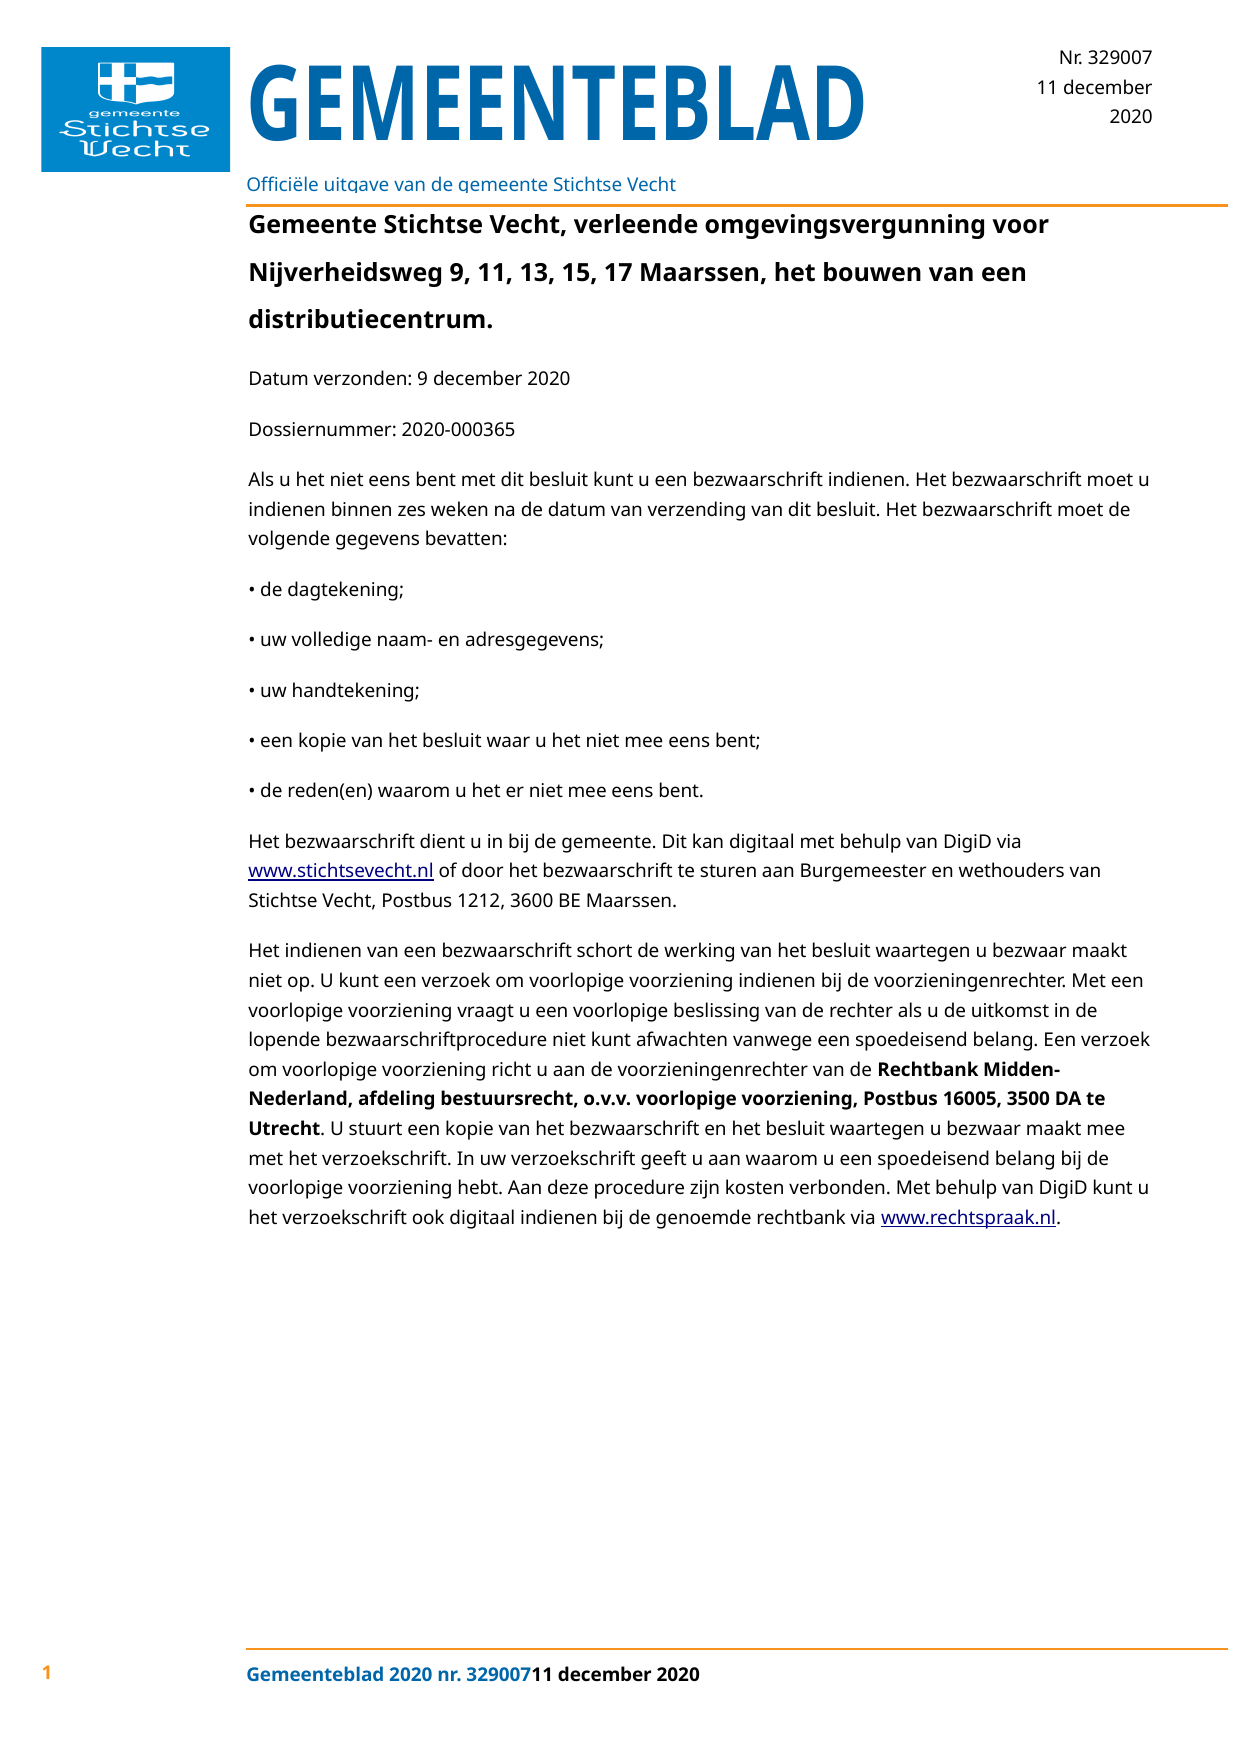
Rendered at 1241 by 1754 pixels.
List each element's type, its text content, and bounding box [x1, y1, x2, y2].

text Dossiernummer: 2020-000365 [248, 416, 1152, 442]
text • de reden(en) waarom u het er niet mee eens bent. [248, 778, 1152, 803]
text Datum verzonden: 9 december 2020 [248, 366, 1152, 391]
text Het bezwaarschrift dient u in bij de gemeente. Dit kan digitaal met behulp van DigiD via www.stichtsevecht.nl of door het bezwaarschrift te sturen aan Burgemeester en wethouders van Stichtse Vecht, Postbus 1212, 3600 BE Maarssen. [248, 828, 1152, 913]
text • de dagtekening; [248, 576, 1152, 602]
picture [99, 63, 135, 101]
text • uw handtekening; [248, 677, 1152, 702]
text Gemeente Stichtse Vecht, verleende omgevingsvergunning voor Nijverheidsweg 9, 11, 13, 15, 17 Maarssen, het bouwen van een distributiecentrum. [248, 207, 1152, 336]
picture [137, 63, 174, 103]
text Het indienen van een bezwaarschrift schort de werking van het besluit waartegen u bezwaar maakt niet op. U kunt een verzoek om voorlopige voorziening indienen bij de voorzieningenrechter. Met een voorlopige voorziening vraagt u een voorlopige beslissing van de rechter als u de uitkomst in de lopende bezwaarschriftprocedure niet kunt afwachten vanwege een spoedeisend belang. Een verzoek om voorlopige voorziening richt u aan de voorzieningenrechter van de Rechtbank Midden-Nederland, afdeling bestuursrecht, o.v.v. voorlopige voorziening, Postbus 16005, 3500 DA te Utrecht. U stuurt een kopie van het bezwaarschrift en het besluit waartegen u bezwaar maakt mee met het verzoekschrift. In uw verzoekschrift geeft u aan waarom u een spoedeisend belang bij de voorlopige voorziening hebt. Aan deze procedure zijn kosten verbonden. Met behulp van DigiD kunt u het verzoekschrift ook digitaal indienen bij de genoemde rechtbank via www.rechtspraak.nl. [248, 938, 1152, 1229]
text Als u het niet eens bent met dit besluit kunt u een bezwaarschrift indienen. Het bezwaarschrift moet u indienen binnen zes weken na de datum van verzending van dit besluit. Het bezwaarschrift moet de volgende gegevens bevatten: [248, 466, 1152, 551]
text • uw volledige naam- en adresgegevens; [248, 626, 1152, 652]
text • een kopie van het besluit waar u het niet mee eens bent; [248, 727, 1152, 753]
